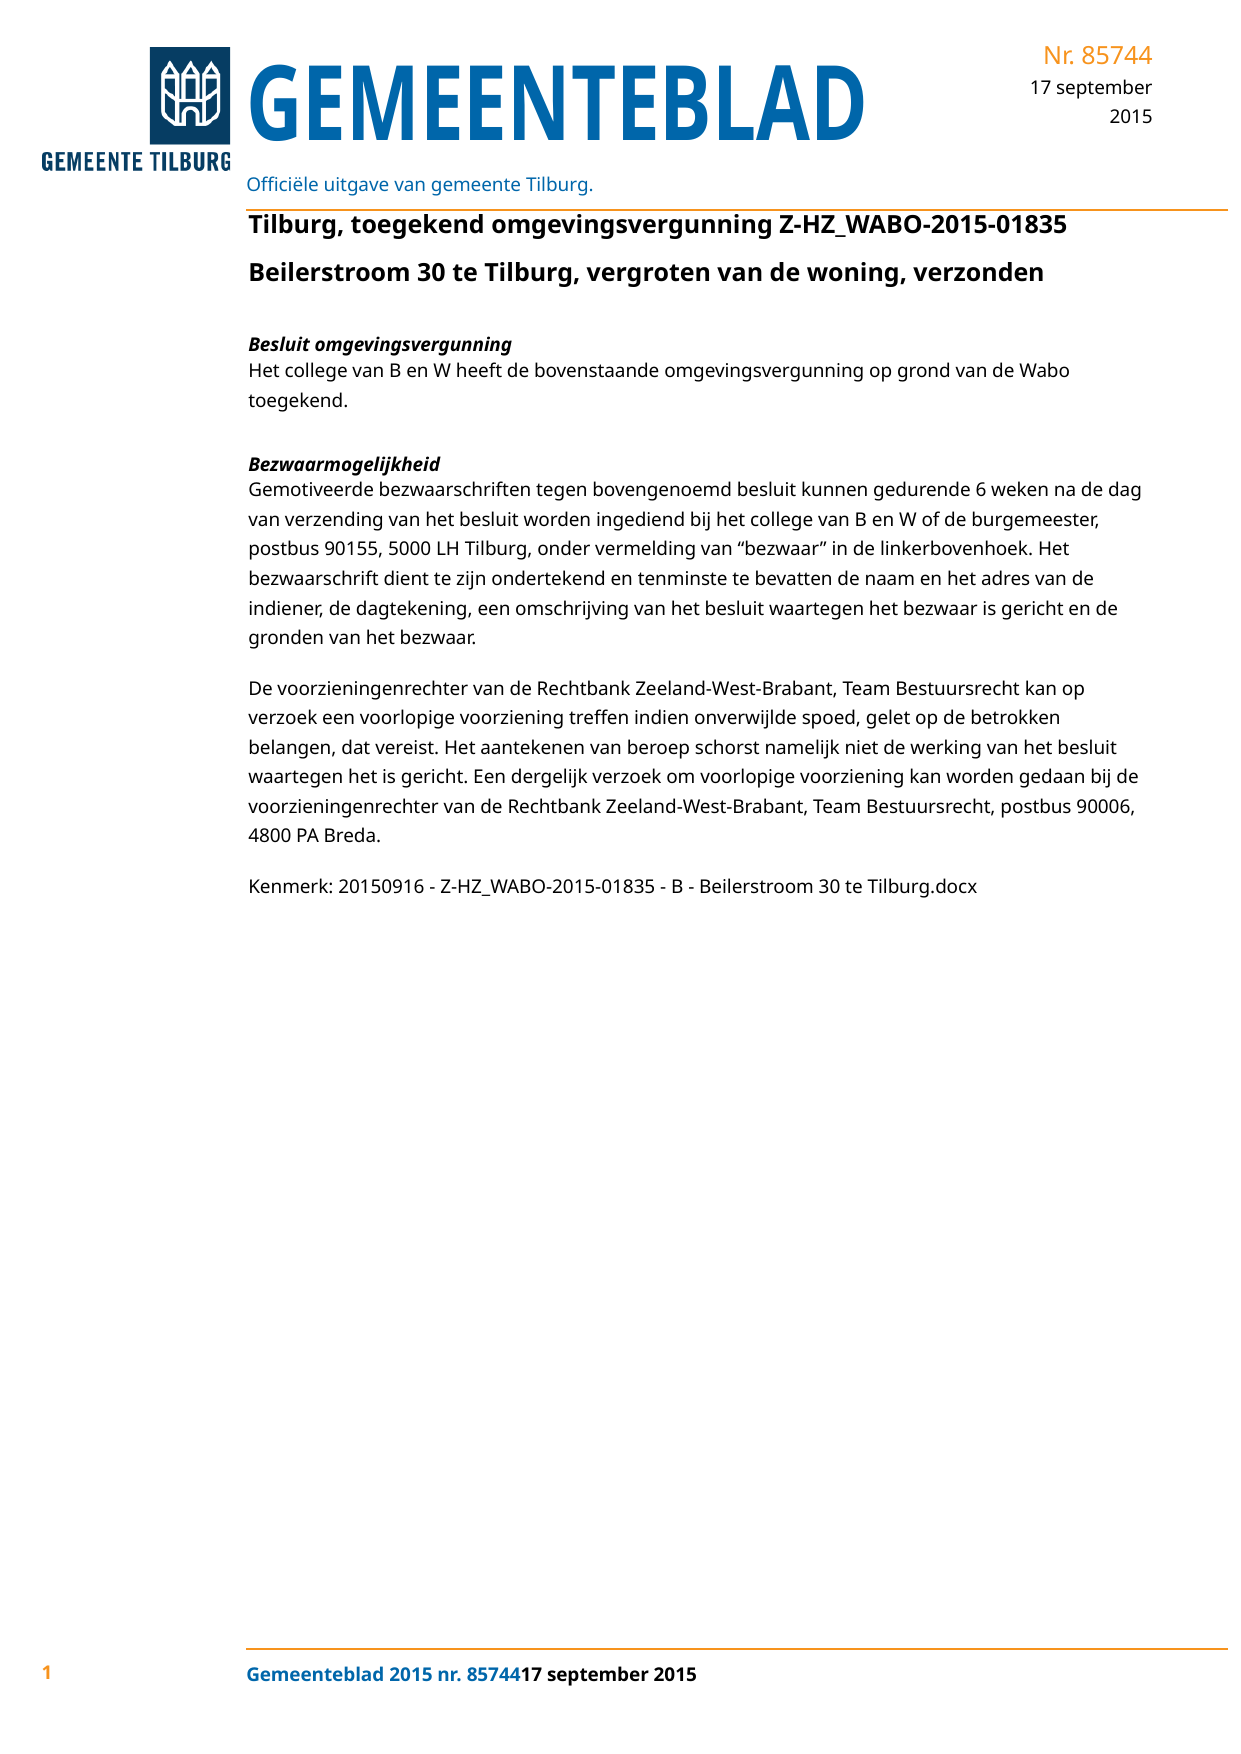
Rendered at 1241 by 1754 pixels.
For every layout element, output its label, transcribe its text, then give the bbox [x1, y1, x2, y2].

picture [41, 47, 231, 172]
text Gemotiveerde bezwaarschriften tegen bovengenoemd besluit kunnen gedurende 6 weken na de dag van verzending van het besluit worden ingediend bij het college van B en W of de burgemeester, postbus 90155, 5000 LH Tilburg, onder vermelding van “bezwaar” in de linkerbovenhoek. Het bezwaarschrift dient te zijn ondertekend en tenminste te bevatten de naam en het adres van de indiener, de dagtekening, een omschrijving van het besluit waartegen het bezwaar is gericht en de gronden van het bezwaar. [248, 476, 1152, 650]
text De voorzieningenrechter van de Rechtbank Zeeland-West-Brabant, Team Bestuursrecht kan op verzoek een voorlopige voorziening treffen indien onverwijlde spoed, gelet op de betrokken belangen, dat vereist. Het aantekenen van beroep schorst namelijk niet de werking van het besluit waartegen het is gericht. Een dergelijk verzoek om voorlopige voorziening kan worden gedaan bij de voorzieningenrechter van de Rechtbank Zeeland-West-Brabant, Team Bestuursrecht, postbus 90006, 4800 PA Breda. [248, 675, 1152, 848]
text Bezwaarmogelijkheid [248, 451, 1152, 476]
text Kenmerk: 20150916 - Z-HZ_WABO-2015-01835 - B - Beilerstroom 30 te Tilburg.docx [248, 873, 1152, 899]
text Tilburg, toegekend omgevingsvergunning Z-HZ_WABO-2015-01835 Beilerstroom 30 te Tilburg, vergroten van de woning, verzonden [248, 211, 1152, 288]
text Het college van B en W heeft de bovenstaande omgevingsvergunning op grond van de Wabo toegekend. [248, 357, 1152, 412]
text Besluit omgevingsvergunning [248, 331, 1152, 357]
